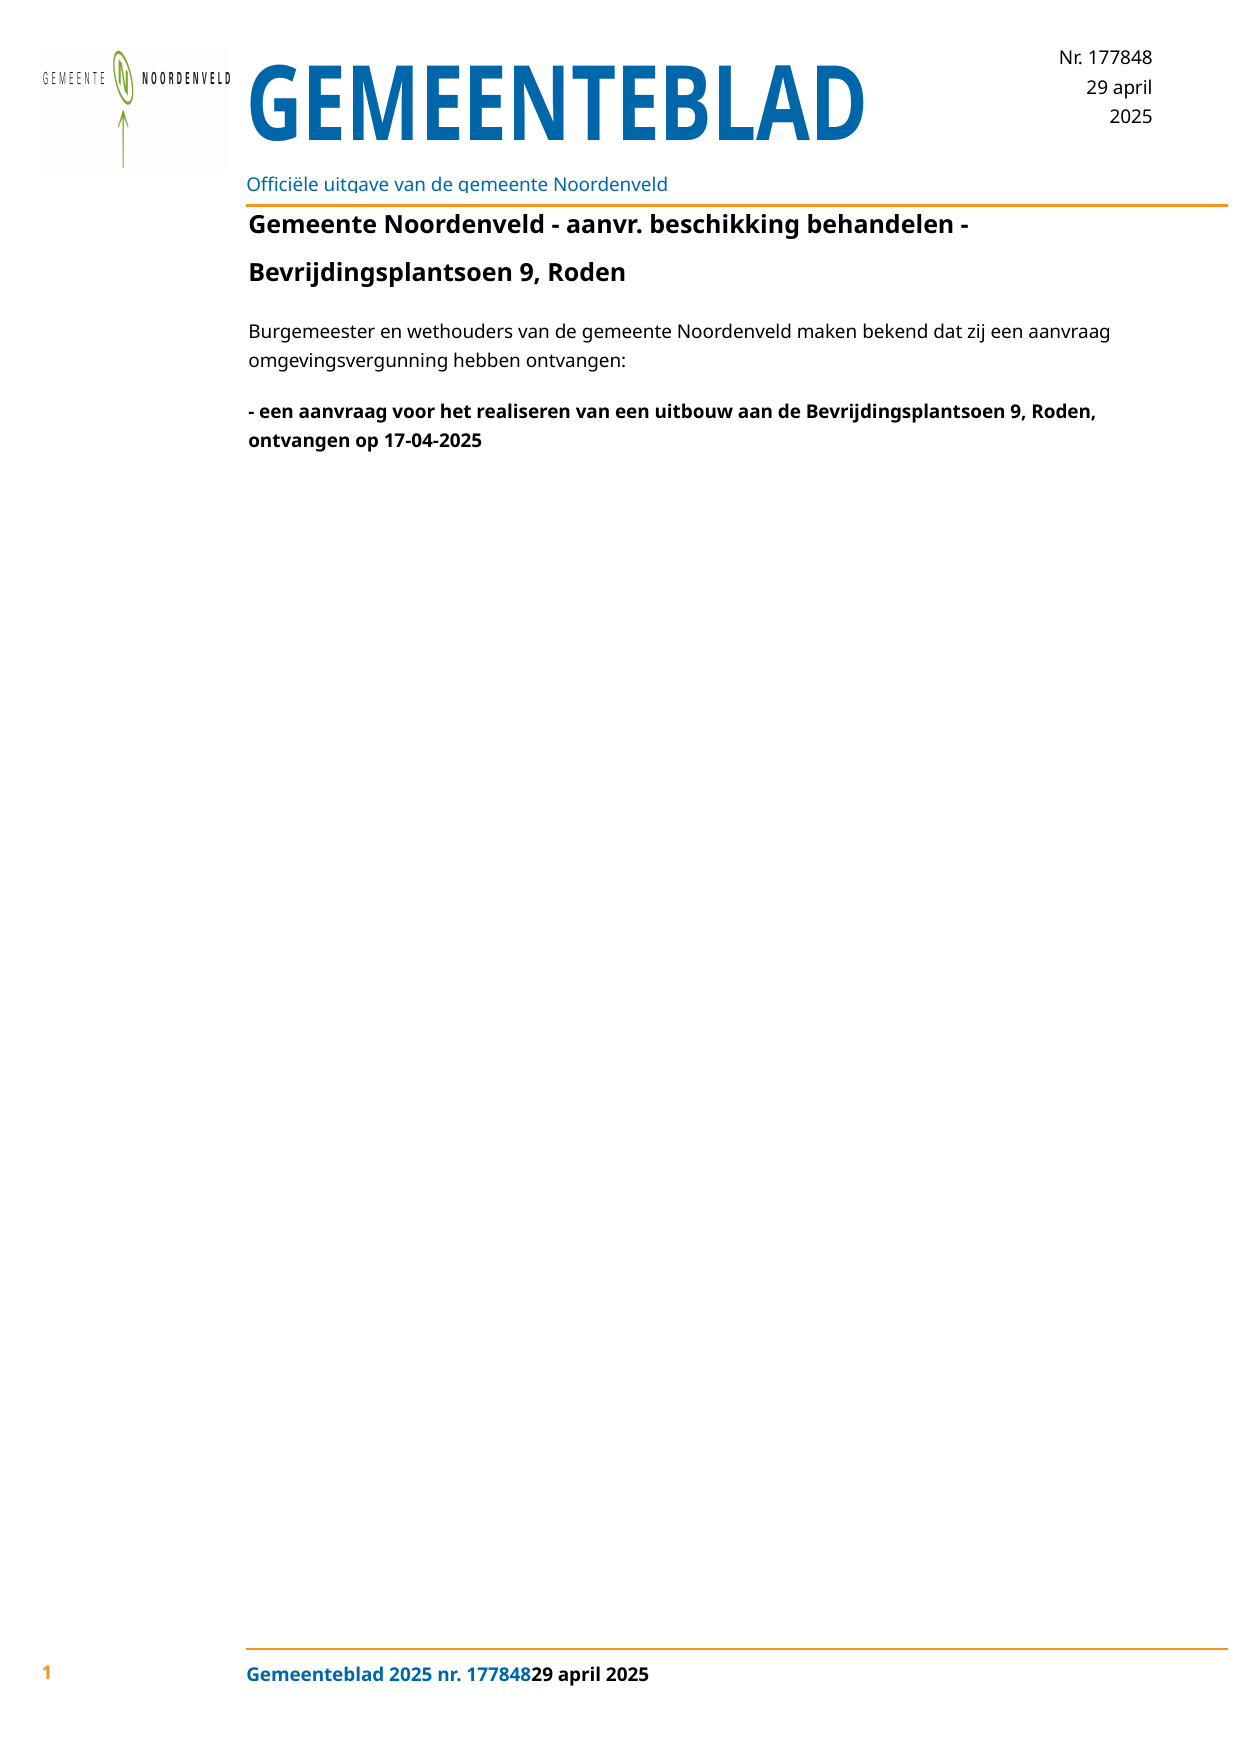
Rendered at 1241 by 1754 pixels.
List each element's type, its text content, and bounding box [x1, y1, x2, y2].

text Gemeente Noordenveld - aanvr. beschikking behandelen - Bevrijdingsplantsoen 9, Roden [248, 207, 1152, 288]
text - een aanvraag voor het realiseren van een uitbouw aan de Bevrijdingsplantsoen 9, Roden, ontvangen op 17-04-2025 [248, 398, 1152, 453]
text Burgemeester en wethouders van de gemeente Noordenveld maken bekend dat zij een aanvraag omgevingsvergunning hebben ontvangen: [248, 318, 1152, 373]
picture [41, 47, 231, 172]
